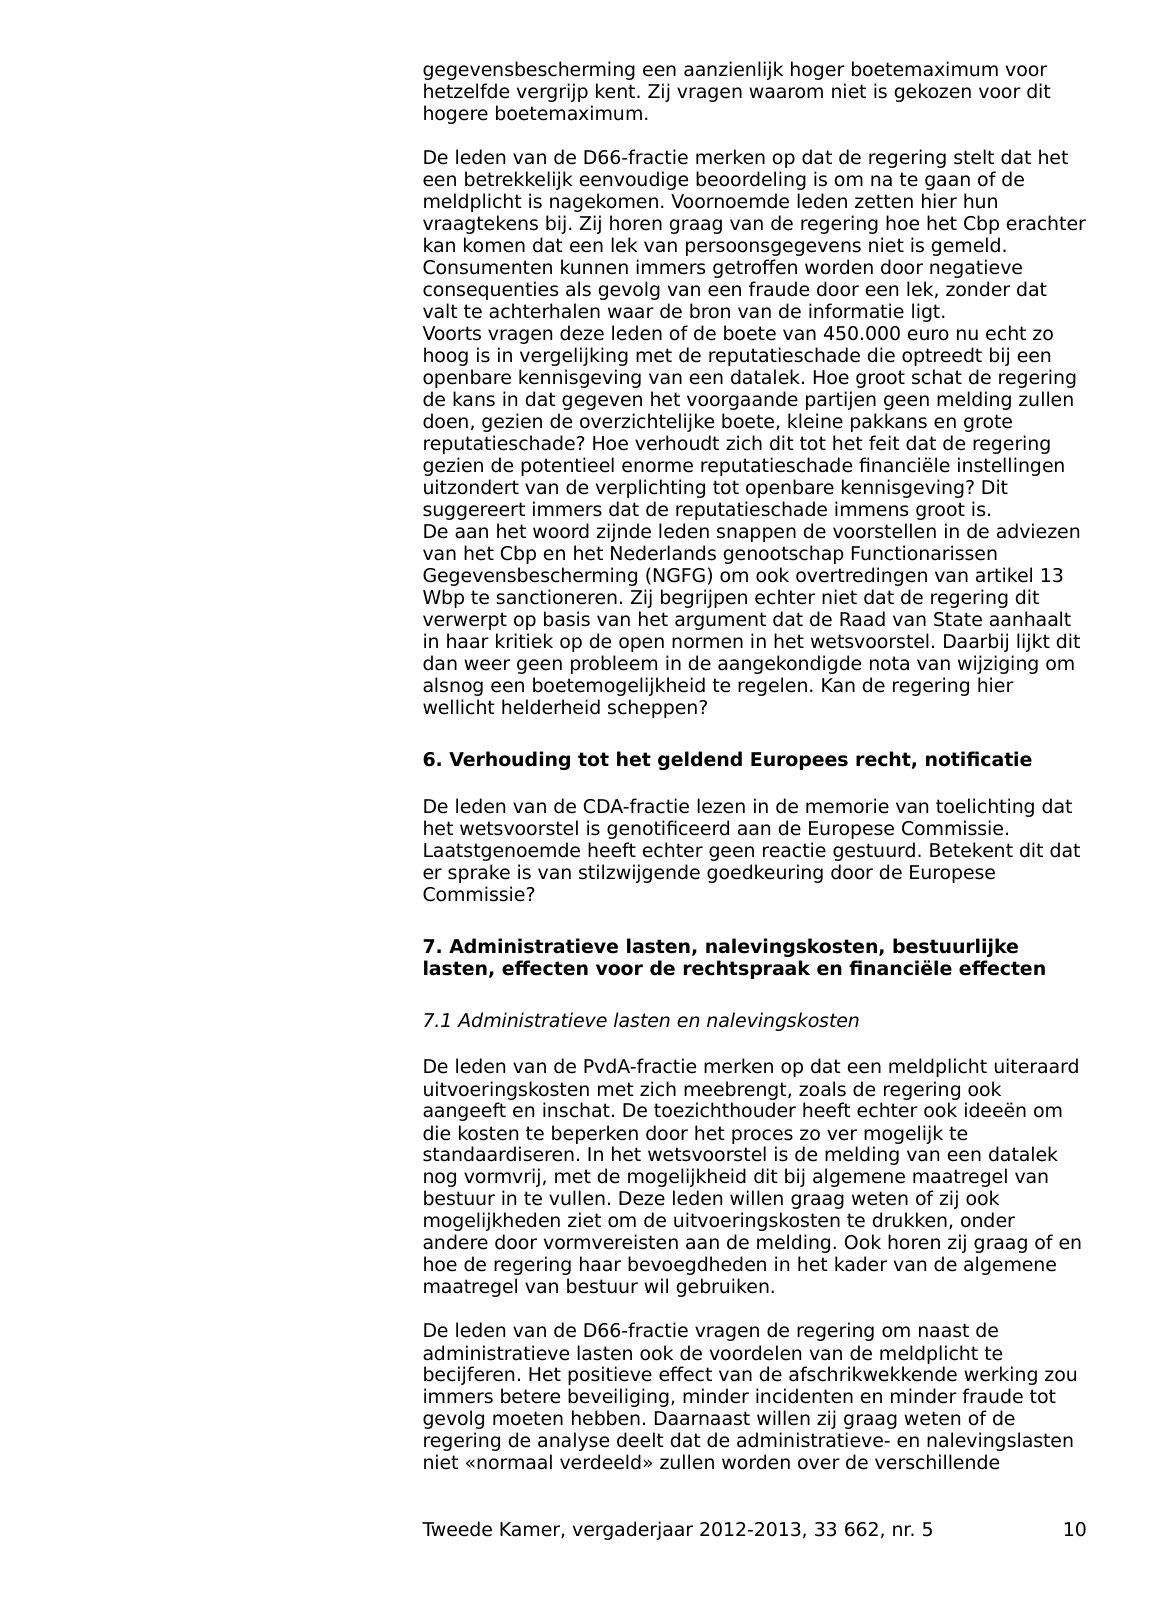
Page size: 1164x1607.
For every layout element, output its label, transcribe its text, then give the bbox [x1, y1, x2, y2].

text De leden van de D66-fractie merken op dat de regering stelt dat het een betrekkelijk eenvoudige beoordeling is om na te gaan of de meldplicht is nagekomen. Voornoemde leden zetten hier hun vraagtekens bij. Zij horen graag van de regering hoe het Cbp erachter kan komen dat een lek van persoonsgegevens niet is gemeld. Consumenten kunnen immers getroffen worden door negatieve consequenties als gevolg van een fraude door een lek, zonder dat valt te achterhalen waar de bron van de informatie ligt. [422, 147, 1087, 323]
text Voorts vragen deze leden of de boete van 450.000 euro nu echt zo hoog is in vergelijking met de reputatieschade die optreedt bij een openbare kennisgeving van een datalek. Hoe groot schat de regering de kans in dat gegeven het voorgaande partijen geen melding zullen doen, gezien de overzichtelijke boete, kleine pakkans en grote reputatieschade? Hoe verhoudt zich dit tot het feit dat de regering gezien de potentieel enorme reputatieschade financiële instellingen uitzondert van de verplichting tot openbare kennisgeving? Dit suggereert immers dat de reputatieschade immens groot is. [422, 323, 1087, 521]
subtitle 6. Verhouding tot het geldend Europees recht, notificatie [422, 749, 1087, 771]
subtitle 7. Administratieve lasten, nalevingskosten, bestuurlijke lasten, effecten voor de rechtspraak en financiële effecten [422, 936, 1087, 979]
text De leden van de CDA-fractie lezen in de memorie van toelichting dat het wetsvoorstel is genotificeerd aan de Europese Commissie. Laatstgenoemde heeft echter geen reactie gestuurd. Betekent dit dat er sprake is van stilzwijgende goedkeuring door de Europese Commissie? [422, 796, 1087, 906]
text De leden van de PvdA-fractie merken op dat een meldplicht uiteraard uitvoeringskosten met zich meebrengt, zoals de regering ook aangeeft en inschat. De toezichthouder heeft echter ook ideeën om die kosten te beperken door het proces zo ver mogelijk te standaardiseren. In het wetsvoorstel is de melding van een datalek nog vormvrij, met de mogelijkheid dit bij algemene maatregel van bestuur in te vullen. Deze leden willen graag weten of zij ook mogelijkheden ziet om de uitvoeringskosten te drukken, onder andere door vormvereisten aan de melding. Ook horen zij graag of en hoe de regering haar bevoegdheden in het kader van de algemene maatregel van bestuur wil gebruiken. [422, 1056, 1087, 1298]
text gegevensbescherming een aanzienlijk hoger boetemaximum voor hetzelfde vergrijp kent. Zij vragen waarom niet is gekozen voor dit hogere boetemaximum. [422, 59, 1087, 125]
text De leden van de D66-fractie vragen de regering om naast de administratieve lasten ook de voordelen van de meldplicht te becijferen. Het positieve effect van de afschrikwekkende werking zou immers betere beveiliging, minder incidenten en minder fraude tot gevolg moeten hebben. Daarnaast willen zij graag weten of de regering de analyse deelt dat de administratieve- en nalevingslasten niet «normaal verdeeld» zullen worden over de verschillende [422, 1320, 1087, 1474]
text De aan het woord zijnde leden snappen de voorstellen in de adviezen van het Cbp en het Nederlands genootschap Functionarissen Gegevensbescherming (NGFG) om ook overtredingen van artikel 13 Wbp te sanctioneren. Zij begrijpen echter niet dat de regering dit verwerpt op basis van het argument dat de Raad van State aanhaalt in haar kritiek op de open normen in het wetsvoorstel. Daarbij lijkt dit dan weer geen probleem in de aangekondigde nota van wijziging om alsnog een boetemogelijkheid te regelen. Kan de regering hier wellicht helderheid scheppen? [422, 521, 1087, 719]
subtitle 7.1 Administratieve lasten en nalevingskosten [422, 1009, 1087, 1031]
